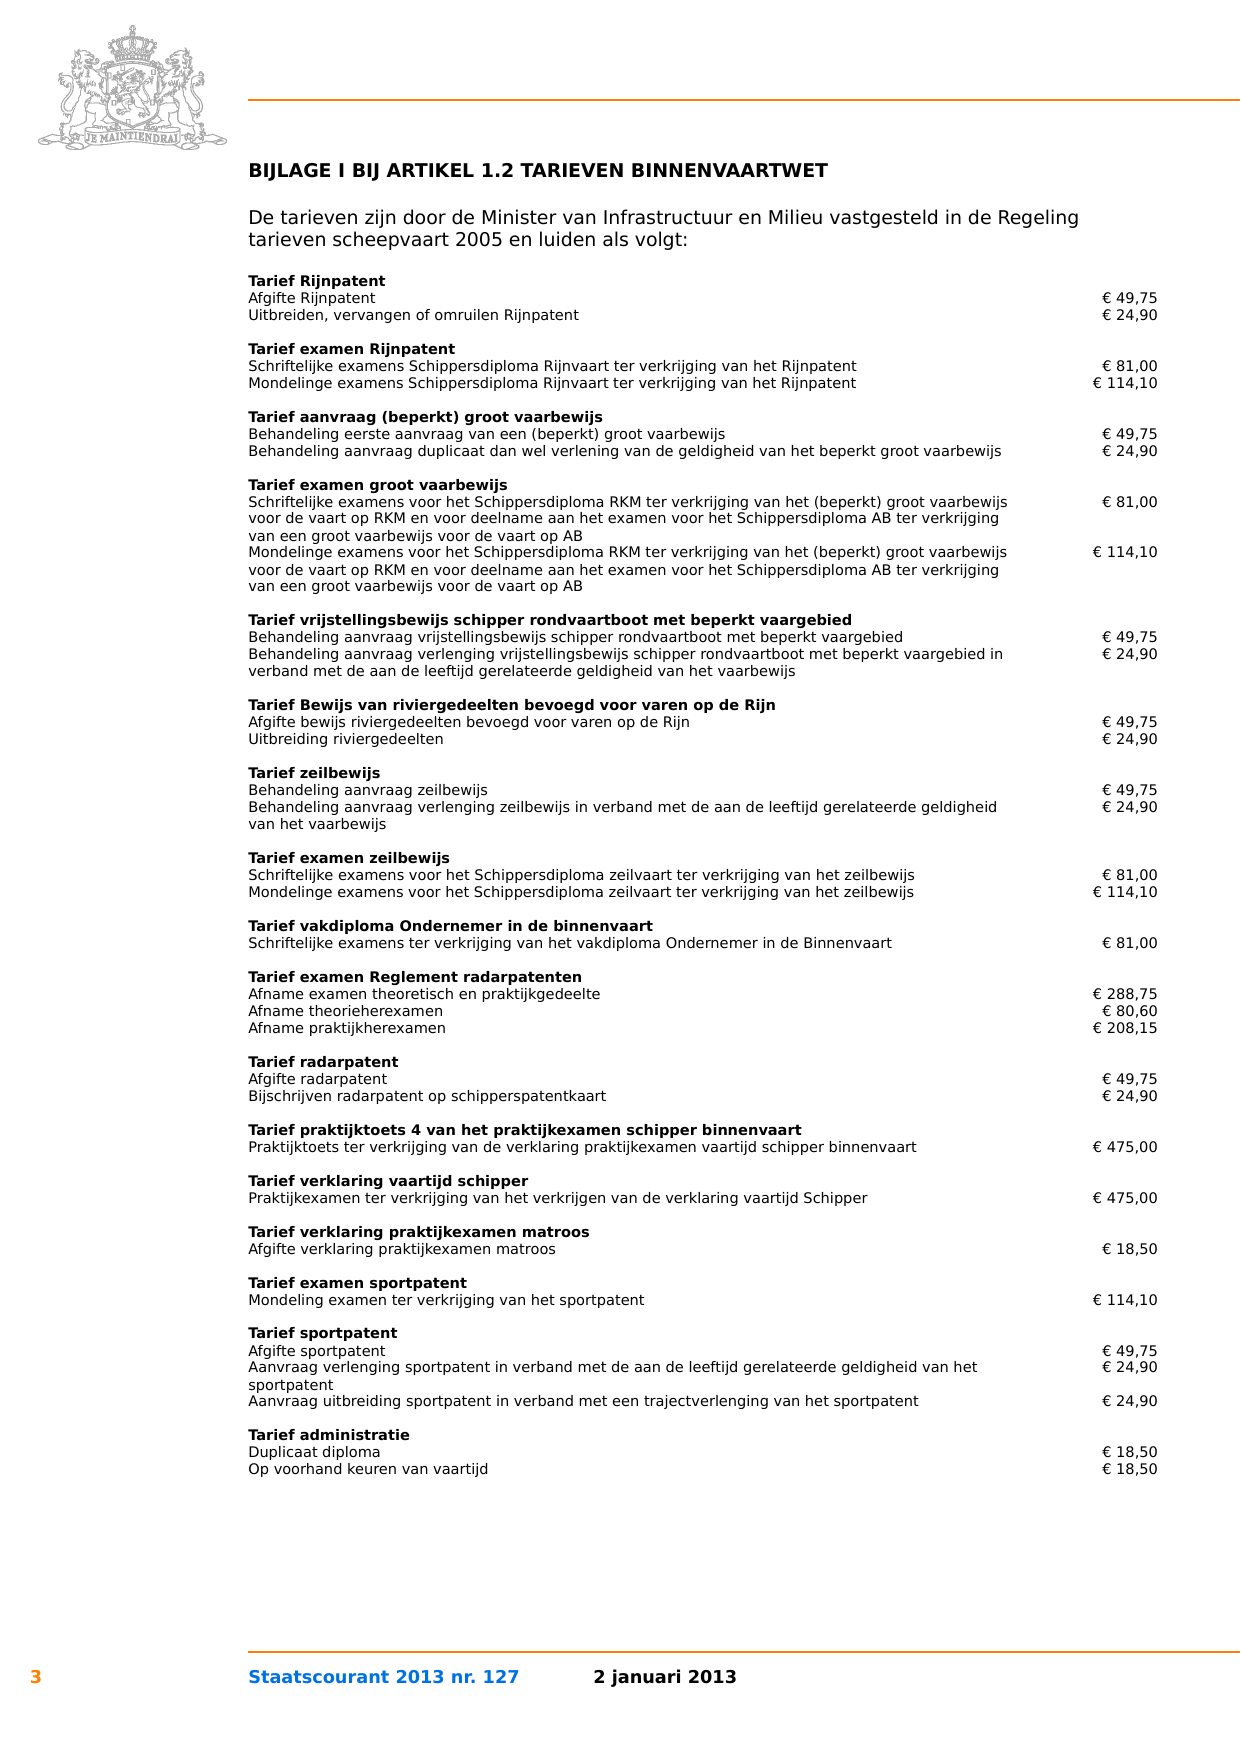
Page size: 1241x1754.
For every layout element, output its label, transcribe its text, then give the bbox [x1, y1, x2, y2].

table_cell € 475,00 [1011, 1190, 1163, 1207]
table_cell € 18,50 [1011, 1461, 1163, 1478]
table_cell [248, 460, 1011, 476]
table_cell [1011, 918, 1163, 935]
table_cell [1011, 850, 1163, 867]
table_cell [1011, 612, 1163, 629]
table_cell Afname theorieherexamen [248, 1003, 1011, 1020]
table_cell Behandeling aanvraag verlenging zeilbewijs in verband met de aan de leeftijd gerelateerde geldigheid van het vaarbewijs [248, 799, 1011, 833]
table_cell Tarief Bewijs van riviergedeelten bevoegd voor varen op de Rijn [248, 697, 1011, 714]
table_cell € 18,50 [1011, 1444, 1163, 1461]
table_cell € 114,10 [1011, 375, 1163, 392]
table_cell Behandeling eerste aanvraag van een (beperkt) groot vaarbewijs [248, 426, 1011, 442]
table_cell Praktijkexamen ter verkrijging van het verkrijgen van de verklaring vaartijd Schipper [248, 1190, 1011, 1207]
table_cell € 114,10 [1011, 884, 1163, 901]
table_cell Uitbreiding riviergedeelten [248, 731, 1011, 748]
table_cell [248, 595, 1011, 612]
table_cell [1011, 1224, 1163, 1241]
table_cell Tarief examen sportpatent [248, 1275, 1011, 1291]
table_cell [248, 833, 1011, 850]
table_cell Afgifte sportpatent [248, 1343, 1011, 1359]
table_cell [1011, 460, 1163, 476]
table_cell € 114,10 [1011, 1291, 1163, 1308]
table_cell [1011, 392, 1163, 408]
table_cell [1011, 1173, 1163, 1189]
table_cell Tarief zeilbewijs [248, 765, 1011, 782]
table_cell Tarief aanvraag (beperkt) groot vaarbewijs [248, 409, 1011, 426]
table_cell € 114,10 [1011, 544, 1163, 595]
table_cell Tarief vakdiploma Ondernemer in de binnenvaart [248, 918, 1011, 935]
table_cell € 49,75 [1011, 782, 1163, 799]
table_cell € 24,90 [1011, 443, 1163, 459]
table_cell [1011, 748, 1163, 765]
table_cell Tarief examen Rijnpatent [248, 341, 1011, 358]
table_cell Afgifte bewijs riviergedeelten bevoegd voor varen op de Rijn [248, 714, 1011, 731]
table_cell Tarief vrijstellingsbewijs schipper rondvaartboot met beperkt vaargebied [248, 612, 1011, 629]
table_cell [1011, 341, 1163, 358]
table_cell € 49,75 [1011, 426, 1163, 442]
picture [38, 25, 227, 150]
table_cell [248, 1258, 1011, 1274]
table_cell [248, 1207, 1011, 1223]
table_cell Schriftelijke examens voor het Schippersdiploma RKM ter verkrijging van het (beperkt) groot vaarbewijs voor de vaart op RKM en voor deelname aan het examen voor het Schippersdiploma AB ter verkrijging van een groot vaarbewijs voor de vaart op AB [248, 494, 1011, 544]
table_cell Praktijktoets ter verkrijging van de verklaring praktijkexamen vaartijd schipper binnenvaart [248, 1139, 1011, 1156]
table_cell Afname examen theoretisch en praktijkgedeelte [248, 986, 1011, 1003]
table_cell [1011, 1037, 1163, 1054]
table_cell Tarief sportpatent [248, 1325, 1011, 1342]
table_cell [248, 748, 1011, 765]
table_cell Mondelinge examens voor het Schippersdiploma zeilvaart ter verkrijging van het zeilbewijs [248, 884, 1011, 901]
table_cell Afgifte Rijnpatent [248, 290, 1011, 307]
table_cell € 18,50 [1011, 1241, 1163, 1257]
table_cell € 49,75 [1011, 1071, 1163, 1088]
table_cell € 24,90 [1011, 1359, 1163, 1393]
table_cell Behandeling aanvraag duplicaat dan wel verlening van de geldigheid van het beperkt groot vaarbewijs [248, 443, 1011, 459]
table_cell € 24,90 [1011, 799, 1163, 833]
table_cell [1011, 969, 1163, 986]
table_cell [1011, 409, 1163, 426]
text De tarieven zijn door de Minister van Infrastructuur en Milieu vastgesteld in de Regeling tarieven scheepvaart 2005 en luiden als volgt: [248, 207, 1163, 251]
table_cell [248, 952, 1011, 969]
table_cell [1011, 324, 1163, 341]
table_cell Behandeling aanvraag vrijstellingsbewijs schipper rondvaartboot met beperkt vaargebied [248, 629, 1011, 646]
table_cell € 24,90 [1011, 1393, 1163, 1410]
table_cell [248, 1105, 1011, 1122]
table_cell [248, 1037, 1011, 1054]
table_cell [1011, 1105, 1163, 1122]
table_cell Schriftelijke examens Schippersdiploma Rijnvaart ter verkrijging van het Rijnpatent [248, 358, 1011, 374]
table_cell Aanvraag verlenging sportpatent in verband met de aan de leeftijd gerelateerde geldigheid van het sportpatent [248, 1359, 1011, 1393]
table_cell Uitbreiden, vervangen of omruilen Rijnpatent [248, 307, 1011, 324]
table_cell Tarief administratie [248, 1427, 1011, 1444]
table_header Tarief Rijnpatent [248, 273, 1011, 290]
table_cell [1011, 1325, 1163, 1342]
table_cell Aanvraag uitbreiding sportpatent in verband met een trajectverlenging van het sportpatent [248, 1393, 1011, 1410]
table_cell [1011, 1207, 1163, 1223]
table_cell € 49,75 [1011, 629, 1163, 646]
table_cell [248, 680, 1011, 697]
table_cell Mondelinge examens Schippersdiploma Rijnvaart ter verkrijging van het Rijnpatent [248, 375, 1011, 392]
table_cell Mondelinge examens voor het Schippersdiploma RKM ter verkrijging van het (beperkt) groot vaarbewijs voor de vaart op RKM en voor deelname aan het examen voor het Schippersdiploma AB ter verkrijging van een groot vaarbewijs voor de vaart op AB [248, 544, 1011, 595]
table_cell [1011, 1309, 1163, 1325]
table_cell Tarief verklaring praktijkexamen matroos [248, 1224, 1011, 1241]
subtitle BIJLAGE I BIJ ARTIKEL 1.2 TARIEVEN BINNENVAARTWET [248, 160, 1163, 182]
table_cell [248, 392, 1011, 408]
table_cell € 81,00 [1011, 494, 1163, 544]
table_cell Op voorhand keuren van vaartijd [248, 1461, 1011, 1478]
table_cell € 80,60 [1011, 1003, 1163, 1020]
table_cell Mondeling examen ter verkrijging van het sportpatent [248, 1291, 1011, 1308]
table_cell [1011, 1427, 1163, 1444]
table_cell [1011, 833, 1163, 850]
table_cell [1011, 1122, 1163, 1139]
table_cell € 81,00 [1011, 358, 1163, 374]
table_cell € 49,75 [1011, 290, 1163, 307]
table_cell [1011, 1054, 1163, 1071]
table_cell € 49,75 [1011, 714, 1163, 731]
table_cell € 475,00 [1011, 1139, 1163, 1156]
table_cell Schriftelijke examens voor het Schippersdiploma zeilvaart ter verkrijging van het zeilbewijs [248, 867, 1011, 884]
table_cell € 208,15 [1011, 1020, 1163, 1037]
table_cell Tarief examen zeilbewijs [248, 850, 1011, 867]
table_cell [248, 1309, 1011, 1325]
table_cell Tarief verklaring vaartijd schipper [248, 1173, 1011, 1189]
table_cell Behandeling aanvraag verlenging vrijstellingsbewijs schipper rondvaartboot met beperkt vaargebied in verband met de aan de leeftijd gerelateerde geldigheid van het vaarbewijs [248, 646, 1011, 680]
table_cell Schriftelijke examens ter verkrijging van het vakdiploma Ondernemer in de Binnenvaart [248, 935, 1011, 952]
table_cell [1011, 476, 1163, 493]
table_cell [248, 901, 1011, 918]
table_cell [1011, 952, 1163, 969]
table_cell [1011, 901, 1163, 918]
table_cell € 24,90 [1011, 646, 1163, 680]
table_cell [1011, 697, 1163, 714]
table_cell [1011, 595, 1163, 612]
table_cell Tarief radarpatent [248, 1054, 1011, 1071]
table_cell Tarief praktijktoets 4 van het praktijkexamen schipper binnenvaart [248, 1122, 1011, 1139]
table_cell € 81,00 [1011, 935, 1163, 952]
table_cell [248, 1410, 1011, 1427]
table_cell Tarief examen groot vaarbewijs [248, 476, 1011, 493]
table_header [1011, 273, 1163, 290]
table_cell [1011, 765, 1163, 782]
table_cell [1011, 1156, 1163, 1173]
table_cell € 81,00 [1011, 867, 1163, 884]
table_cell Tarief examen Reglement radarpatenten [248, 969, 1011, 986]
table_cell [1011, 680, 1163, 697]
table_cell [1011, 1275, 1163, 1291]
table_cell [248, 324, 1011, 341]
table_cell [1011, 1410, 1163, 1427]
table_cell Afgifte verklaring praktijkexamen matroos [248, 1241, 1011, 1257]
table_cell Afgifte radarpatent [248, 1071, 1011, 1088]
table_cell Behandeling aanvraag zeilbewijs [248, 782, 1011, 799]
table_cell € 24,90 [1011, 307, 1163, 324]
table_cell [248, 1156, 1011, 1173]
table_cell € 288,75 [1011, 986, 1163, 1003]
table_cell Bijschrijven radarpatent op schipperspatentkaart [248, 1088, 1011, 1105]
table_cell [1011, 1258, 1163, 1274]
table_cell € 24,90 [1011, 731, 1163, 748]
table_cell € 24,90 [1011, 1088, 1163, 1105]
table_cell Afname praktijkherexamen [248, 1020, 1011, 1037]
table_cell Duplicaat diploma [248, 1444, 1011, 1461]
table_cell € 49,75 [1011, 1343, 1163, 1359]
